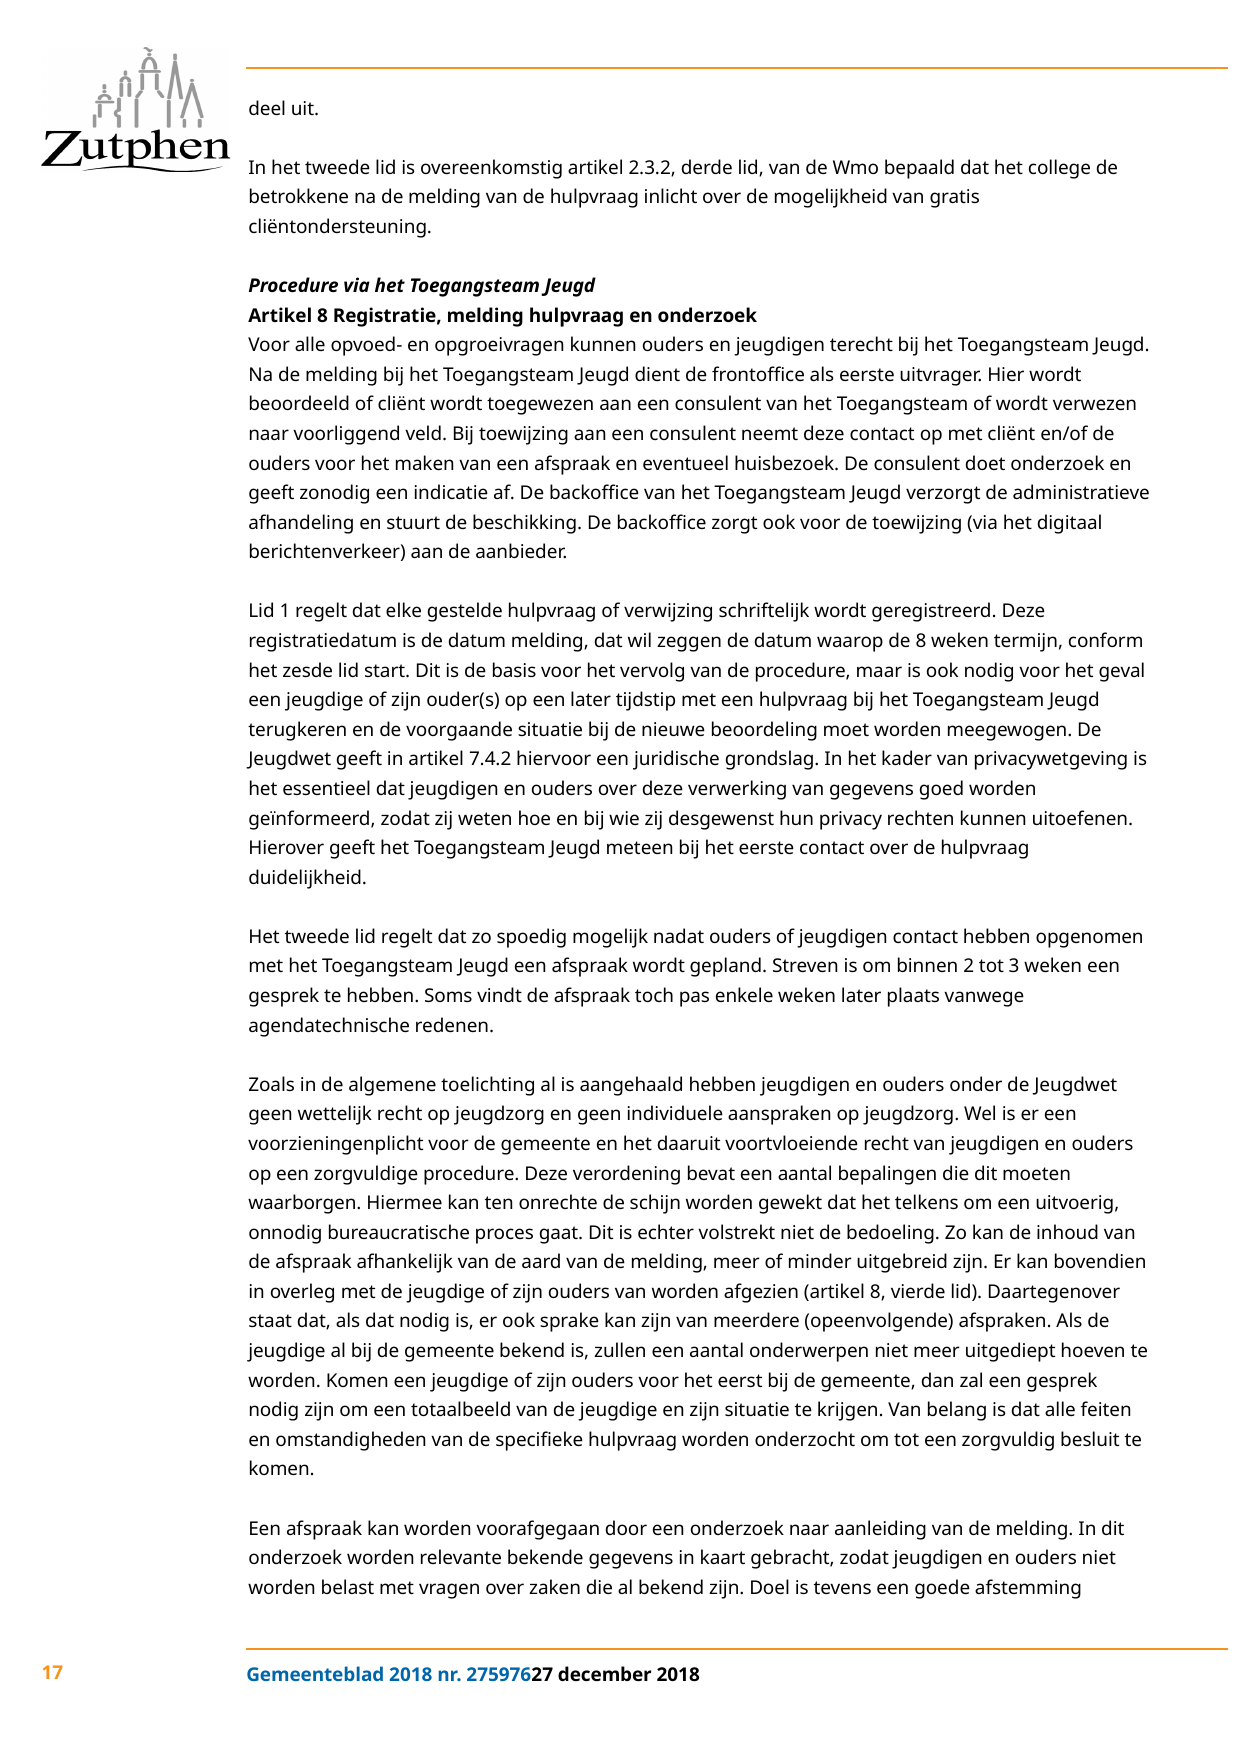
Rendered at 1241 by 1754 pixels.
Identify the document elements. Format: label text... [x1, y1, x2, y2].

picture [41, 47, 231, 172]
text In het tweede lid is overeenkomstig artikel 2.3.2, derde lid, van de Wmo bepaald dat het college de betrokkene na de melding van de hulpvraag inlicht over de mogelijkheid van gratis cliëntondersteuning. [248, 154, 1152, 239]
text Lid 1 regelt dat elke gestelde hulpvraag of verwijzing schriftelijk wordt geregistreerd. Deze registratiedatum is de datum melding, dat wil zeggen de datum waarop de 8 weken termijn, conform het zesde lid start. Dit is de basis voor het vervolg van de procedure, maar is ook nodig voor het geval een jeugdige of zijn ouder(s) op een later tijdstip met een hulpvraag bij het Toegangsteam Jeugd terugkeren en de voorgaande situatie bij de nieuwe beoordeling moet worden meegewogen. De Jeugdwet geeft in artikel 7.4.2 hiervoor een juridische grondslag. In het kader van privacywetgeving is het essentieel dat jeugdigen en ouders over deze verwerking van gegevens goed worden geïnformeerd, zodat zij weten hoe en bij wie zij desgewenst hun privacy rechten kunnen uitoefenen. Hierover geeft het Toegangsteam Jeugd meteen bij het eerste contact over de hulpvraag duidelijkheid. [248, 598, 1152, 890]
text Procedure via het Toegangsteam Jeugd [248, 272, 1152, 298]
text Voor alle opvoed- en opgroeivragen kunnen ouders en jeugdigen terecht bij het Toegangsteam Jeugd. Na de melding bij het Toegangsteam Jeugd dient de frontoffice als eerste uitvrager. Hier wordt beoordeeld of cliënt wordt toegewezen aan een consulent van het Toegangsteam of wordt verwezen naar voorliggend veld. Bij toewijzing aan een consulent neemt deze contact op met cliënt en/of de ouders voor het maken van een afspraak en eventueel huisbezoek. De consulent doet onderzoek en geeft zonodig een indicatie af. De backoffice van het Toegangsteam Jeugd verzorgt de administratieve afhandeling en stuurt de beschikking. De backoffice zorgt ook voor de toewijzing (via het digitaal berichtenverkeer) aan de aanbieder. [248, 331, 1152, 564]
text deel uit. [248, 95, 1152, 121]
text Een afspraak kan worden voorafgegaan door een onderzoek naar aanleiding van de melding. In dit onderzoek worden relevante bekende gegevens in kaart gebracht, zodat jeugdigen en ouders niet worden belast met vragen over zaken die al bekend zijn. Doel is tevens een goede afstemming [248, 1515, 1152, 1600]
text Het tweede lid regelt dat zo spoedig mogelijk nadat ouders of jeugdigen contact hebben opgenomen met het Toegangsteam Jeugd een afspraak wordt gepland. Streven is om binnen 2 tot 3 weken een gesprek te hebben. Soms vindt de afspraak toch pas enkele weken later plaats vanwege agendatechnische redenen. [248, 923, 1152, 1038]
text Zoals in de algemene toelichting al is aangehaald hebben jeugdigen en ouders onder de Jeugdwet geen wettelijk recht op jeugdzorg en geen individuele aanspraken op jeugdzorg. Wel is er een voorzieningenplicht voor de gemeente en het daaruit voortvloeiende recht van jeugdigen en ouders op een zorgvuldige procedure. Deze verordening bevat een aantal bepalingen die dit moeten waarborgen. Hiermee kan ten onrechte de schijn worden gewekt dat het telkens om een uitvoerig, onnodig bureaucratische proces gaat. Dit is echter volstrekt niet de bedoeling. Zo kan de inhoud van de afspraak afhankelijk van de aard van de melding, meer of minder uitgebreid zijn. Er kan bovendien in overleg met de jeugdige of zijn ouders van worden afgezien (artikel 8, vierde lid). Daartegenover staat dat, als dat nodig is, er ook sprake kan zijn van meerdere (opeenvolgende) afspraken. Als de jeugdige al bij de gemeente bekend is, zullen een aantal onderwerpen niet meer uitgediept hoeven te worden. Komen een jeugdige of zijn ouders voor het eerst bij de gemeente, dan zal een gesprek nodig zijn om een totaalbeeld van de jeugdige en zijn situatie te krijgen. Van belang is dat alle feiten en omstandigheden van de specifieke hulpvraag worden onderzocht om tot een zorgvuldig besluit te komen. [248, 1071, 1152, 1481]
text Artikel 8 Registratie, melding hulpvraag en onderzoek [248, 302, 1152, 328]
